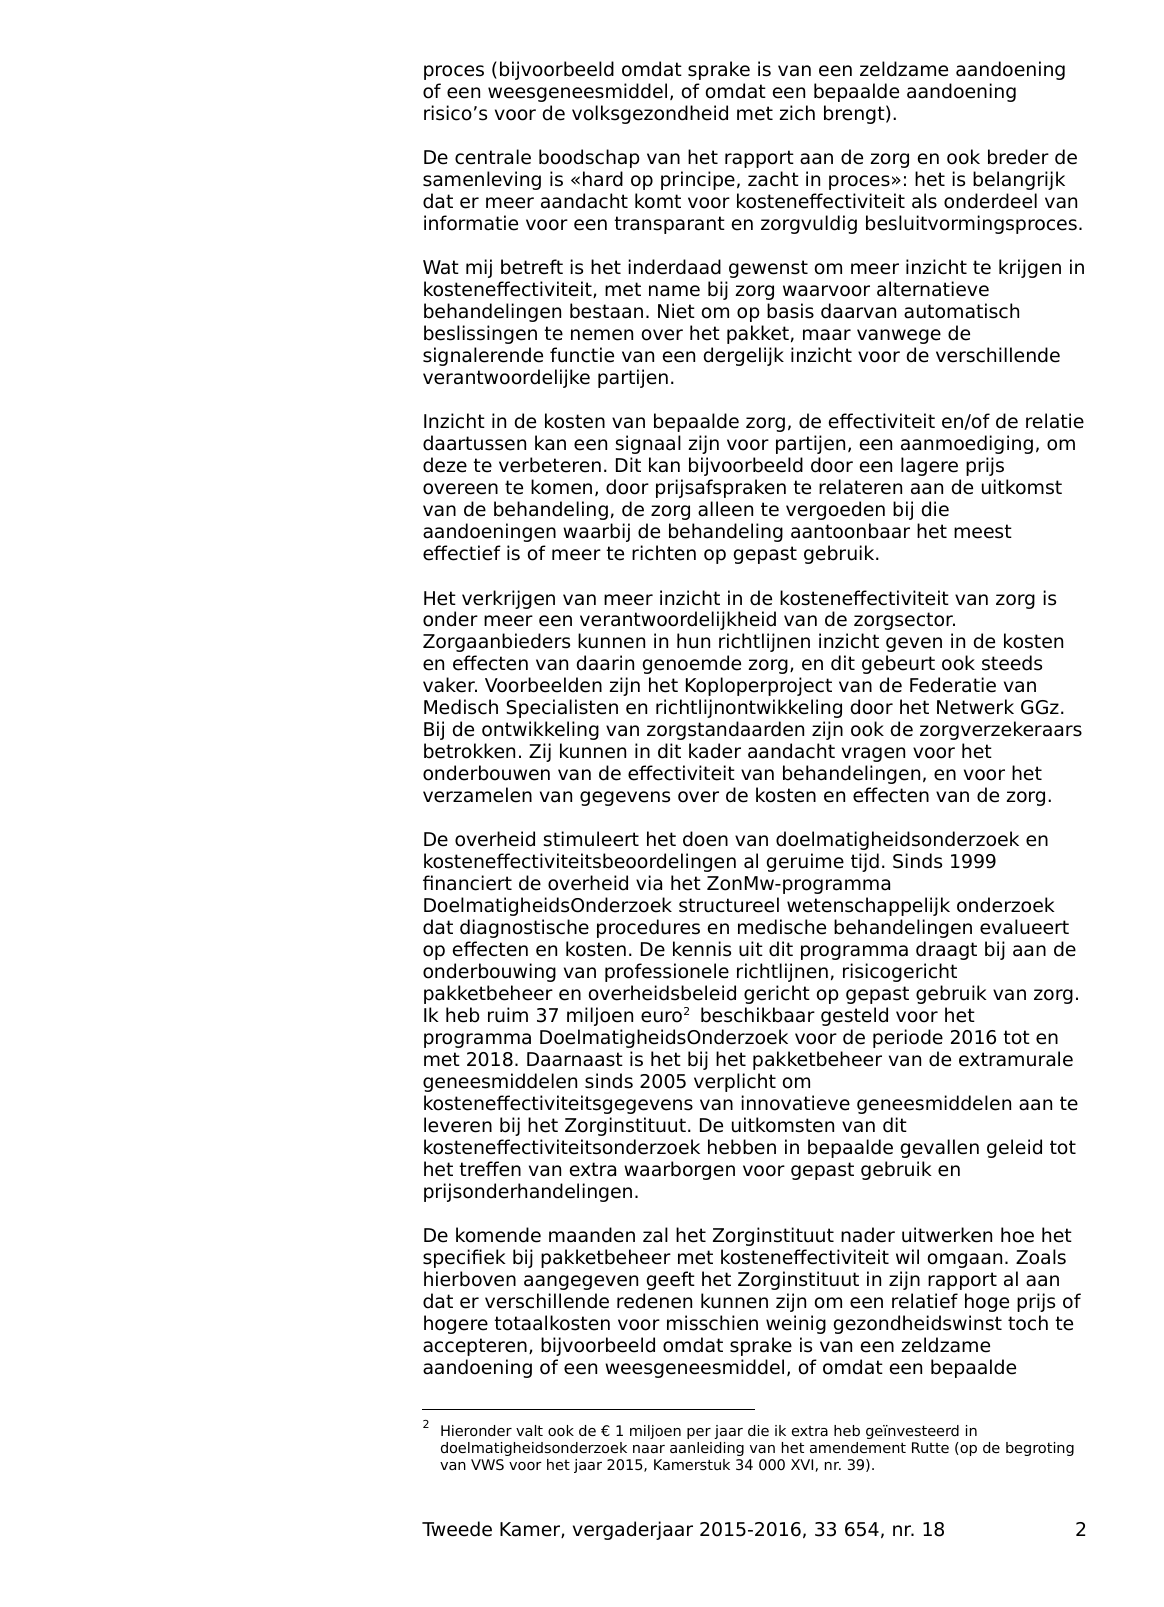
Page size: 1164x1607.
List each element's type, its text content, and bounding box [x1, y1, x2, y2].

text De overheid stimuleert het doen van doelmatigheidsonderzoek en kosteneffectiviteitsbeoordelingen al geruime tijd. Sinds 1999 financiert de overheid via het ZonMw-programma DoelmatigheidsOnderzoek structureel wetenschappelijk onderzoek dat diagnostische procedures en medische behandelingen evalueert op effecten en kosten. De kennis uit dit programma draagt bij aan de onderbouwing van professionele richtlijnen, risicogericht pakketbeheer en overheidsbeleid gericht op gepast gebruik van zorg. Ik heb ruim 37 miljoen euro beschikbaar gesteld voor het programma DoelmatigheidsOnderzoek voor de periode 2016 tot en met 2018. Daarnaast is het bij het pakketbeheer van de extramurale geneesmiddelen sinds 2005 verplicht om kosteneffectiviteitsgegevens van innovatieve geneesmiddelen aan te leveren bij het Zorginstituut. De uitkomsten van dit kosteneffectiviteitsonderzoek hebben in bepaalde gevallen geleid tot het treffen van extra waarborgen voor gepast gebruik en prijsonderhandelingen. [422, 829, 1087, 1203]
text Wat mij betreft is het inderdaad gewenst om meer inzicht te krijgen in kosteneffectiviteit, met name bij zorg waarvoor alternatieve behandelingen bestaan. Niet om op basis daarvan automatisch beslissingen te nemen over het pakket, maar vanwege de signalerende functie van een dergelijk inzicht voor de verschillende verantwoordelijke partijen. [422, 257, 1087, 389]
text Hieronder valt ook de € 1 miljoen per jaar die ik extra heb geïnvesteerd in doelmatigheidsonderzoek naar aanleiding van het amendement Rutte (op de begroting van VWS voor het jaar 2015, Kamerstuk 34 000 XVI, nr. 39). [422, 1418, 1087, 1474]
text Inzicht in de kosten van bepaalde zorg, de effectiviteit en/of de relatie daartussen kan een signaal zijn voor partijen, een aanmoediging, om deze te verbeteren. Dit kan bijvoorbeeld door een lagere prijs overeen te komen, door prijsafspraken te relateren aan de uitkomst van de behandeling, de zorg alleen te vergoeden bij die aandoeningen waarbij de behandeling aantoonbaar het meest effectief is of meer te richten op gepast gebruik. [422, 411, 1087, 565]
text De komende maanden zal het Zorginstituut nader uitwerken hoe het specifiek bij pakketbeheer met kosteneffectiviteit wil omgaan. Zoals hierboven aangegeven geeft het Zorginstituut in zijn rapport al aan dat er verschillende redenen kunnen zijn om een relatief hoge prijs of hogere totaalkosten voor misschien weinig gezondheidswinst toch te accepteren, bijvoorbeeld omdat sprake is van een zeldzame aandoening of een weesgeneesmiddel, of omdat een bepaalde [422, 1225, 1087, 1379]
text Het verkrijgen van meer inzicht in de kosteneffectiviteit van zorg is onder meer een verantwoordelijkheid van de zorgsector. Zorgaanbieders kunnen in hun richtlijnen inzicht geven in de kosten en effecten van daarin genoemde zorg, en dit gebeurt ook steeds vaker. Voorbeelden zijn het Koploperproject van de Federatie van Medisch Specialisten en richtlijnontwikkeling door het Netwerk GGz. Bij de ontwikkeling van zorgstandaarden zijn ook de zorgverzekeraars betrokken. Zij kunnen in dit kader aandacht vragen voor het onderbouwen van de effectiviteit van behandelingen, en voor het verzamelen van gegevens over de kosten en effecten van de zorg. [422, 587, 1087, 807]
text De centrale boodschap van het rapport aan de zorg en ook breder de samenleving is «hard op principe, zacht in proces»: het is belangrijk dat er meer aandacht komt voor kosteneffectiviteit als onderdeel van informatie voor een transparant en zorgvuldig besluitvormingsproces. [422, 147, 1087, 235]
text proces (bijvoorbeeld omdat sprake is van een zeldzame aandoening of een weesgeneesmiddel, of omdat een bepaalde aandoening risico’s voor de volksgezondheid met zich brengt). [422, 59, 1087, 125]
